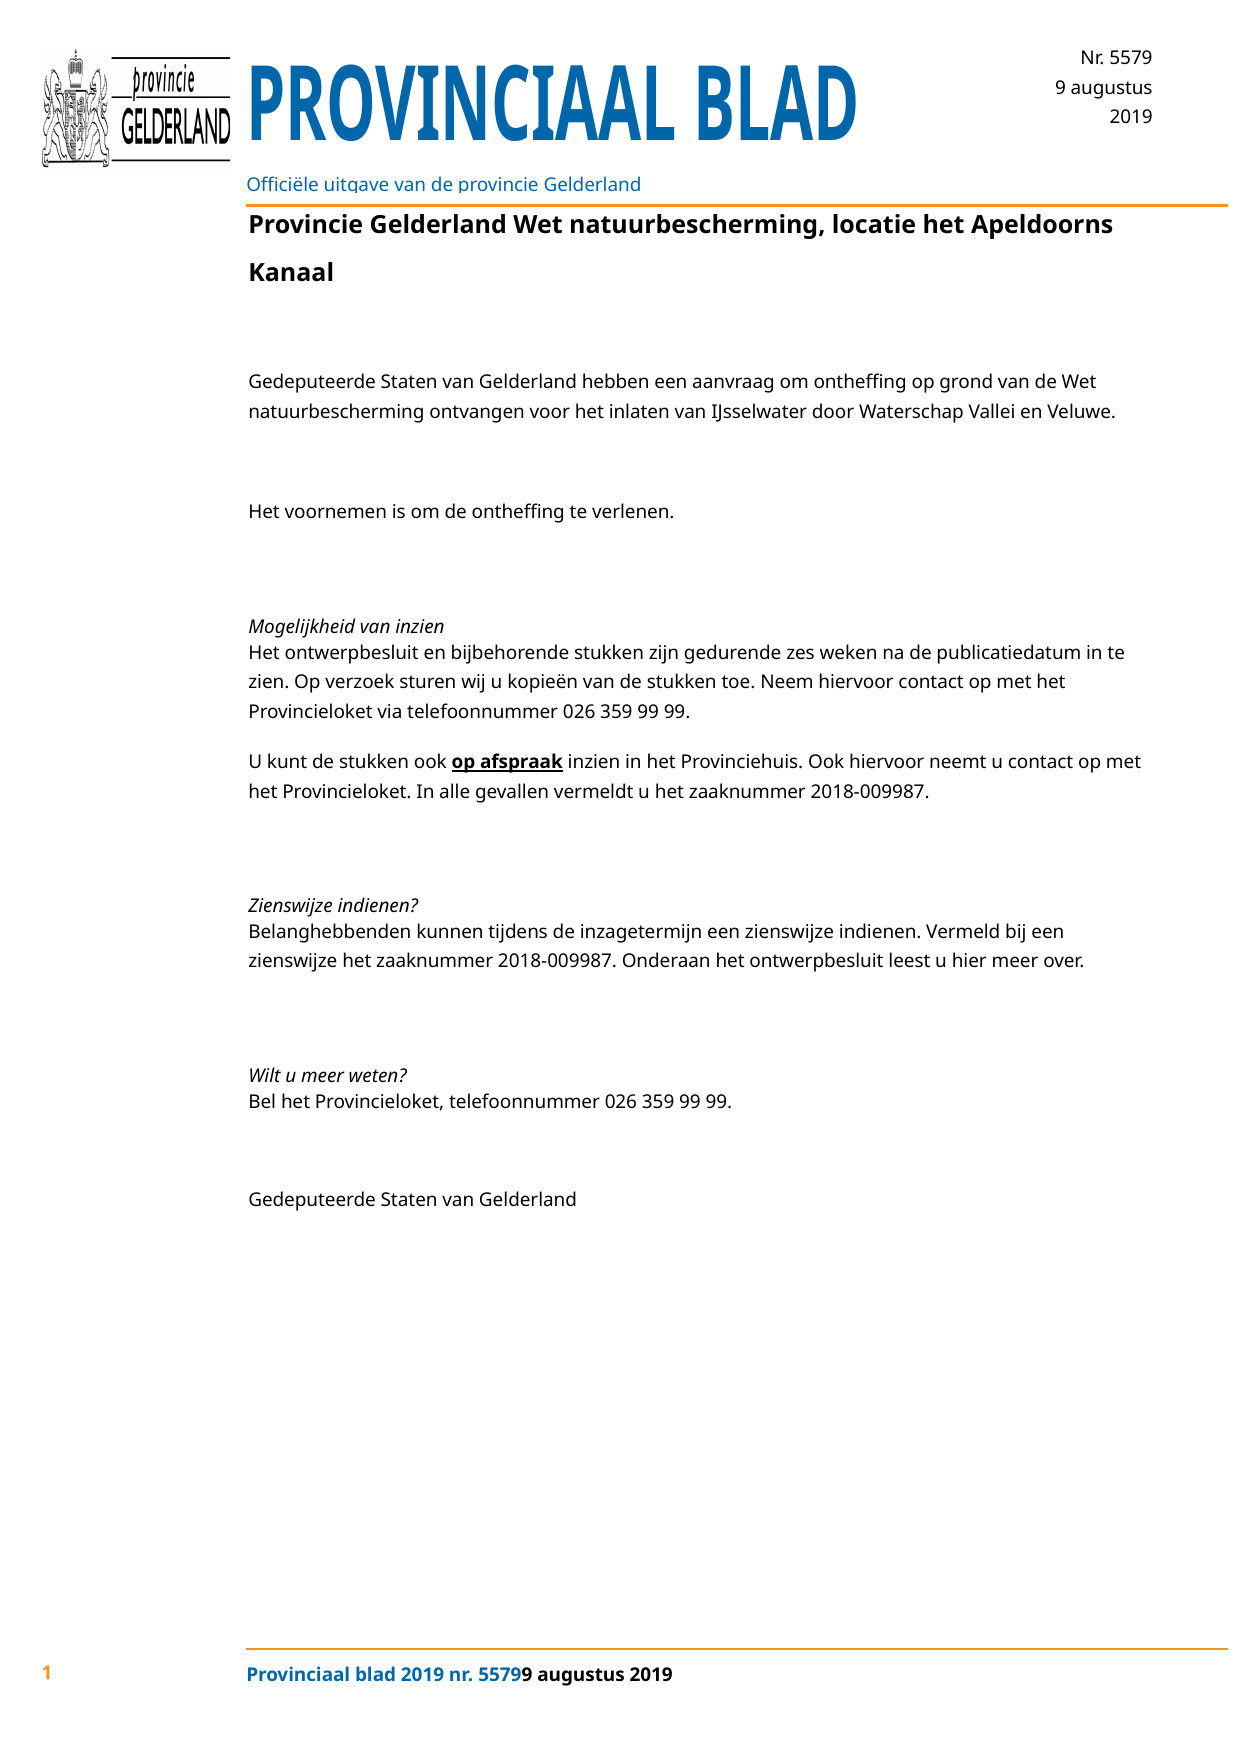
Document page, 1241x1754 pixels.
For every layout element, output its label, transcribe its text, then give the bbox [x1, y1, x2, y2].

text Gedeputeerde Staten van Gelderland [248, 1186, 1152, 1212]
text U kunt de stukken ook op afspraak inzien in het Provinciehuis. Ook hiervoor neemt u contact op met het Provincieloket. In alle gevallen vermeldt u het zaaknummer 2018-009987. [248, 748, 1152, 804]
text Het voornemen is om de ontheffing te verlenen. [248, 499, 1152, 524]
text Het ontwerpbesluit en bijbehorende stukken zijn gedurende zes weken na de publicatiedatum in te zien. Op verzoek sturen wij u kopieën van de stukken toe. Neem hiervoor contact op met het Provincieloket via telefoonnummer 026 359 99 99. [248, 639, 1152, 724]
text Wilt u meer weten? [248, 1062, 1152, 1088]
text Gedeputeerde Staten van Gelderland hebben een aanvraag om ontheffing op grond van de Wet natuurbescherming ontvangen voor het inlaten van IJsselwater door Waterschap Vallei en Veluwe. [248, 368, 1152, 424]
picture [41, 47, 231, 172]
text Belanghebbenden kunnen tijdens de inzagetermijn een zienswijze indienen. Vermeld bij een zienswijze het zaaknummer 2018-009987. Onderaan het ontwerpbesluit leest u hier meer over. [248, 918, 1152, 973]
text Mogelijkheid van inzien [248, 613, 1152, 639]
text Provincie Gelderland Wet natuurbescherming, locatie het Apeldoorns Kanaal [248, 207, 1152, 288]
text Bel het Provincieloket, telefoonnummer 026 359 99 99. [248, 1088, 1152, 1113]
text Zienswijze indienen? [248, 892, 1152, 918]
